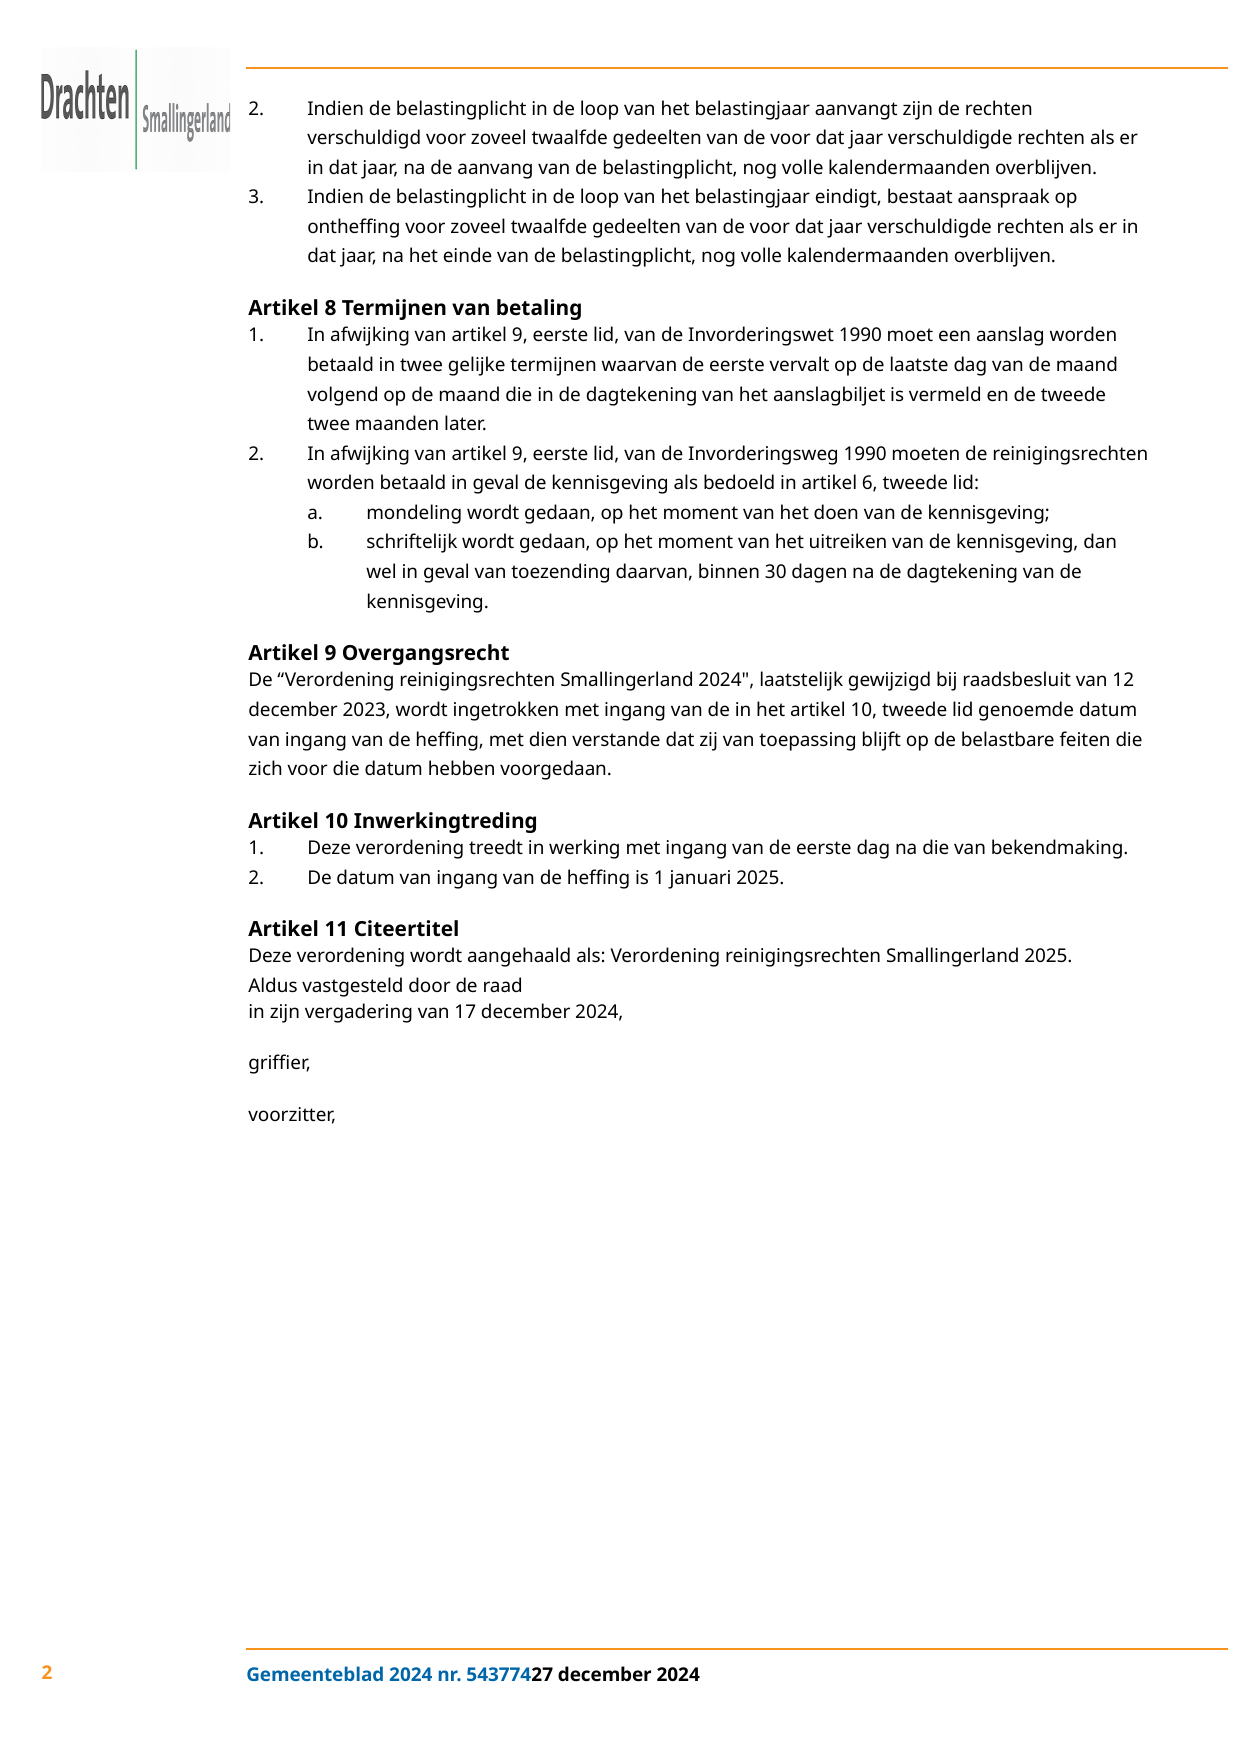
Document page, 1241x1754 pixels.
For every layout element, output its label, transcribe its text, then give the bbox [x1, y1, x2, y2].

picture [41, 47, 231, 172]
text Aldus vastgesteld door de raad [248, 972, 1152, 998]
text Artikel 8 Termijnen van betaling [248, 293, 1152, 322]
list Indien de belastingplicht in de loop van het belastingjaar aanvangt zijn de rechten verschuldigd voor zoveel twaalfde gedeelten van de voor dat jaar verschuldigde rechten als er in dat jaar, na de aanvang van de belastingplicht, nog volle kalendermaanden overblijven. [248, 95, 1152, 180]
list mondeling wordt gedaan, op het moment van het doen van de kennisgeving; [307, 499, 1152, 525]
text Artikel 11 Citeertitel [248, 914, 1152, 943]
text Deze verordening wordt aangehaald als: Verordening reinigingsrechten Smallingerland 2025. [248, 943, 1152, 968]
list Indien de belastingplicht in de loop van het belastingjaar eindigt, bestaat aanspraak op ontheffing voor zoveel twaalfde gedeelten van de voor dat jaar verschuldigde rechten als er in dat jaar, na het einde van de belastingplicht, nog volle kalendermaanden overblijven. [248, 183, 1152, 268]
list De datum van ingang van de heffing is 1 januari 2025. [248, 864, 1152, 889]
list schriftelijk wordt gedaan, op het moment van het uitreiken van de kennisgeving, dan wel in geval van toezending daarvan, binnen 30 dagen na de dagtekening van de kennisgeving. [307, 529, 1152, 613]
text Artikel 9 Overgangsrecht [248, 638, 1152, 667]
text Artikel 10 Inwerkingtreding [248, 806, 1152, 834]
text voorzitter, [248, 1101, 1152, 1127]
text De “Verordening reinigingsrechten Smallingerland 2024", laatstelijk gewijzigd bij raadsbesluit van 12 december 2023, wordt ingetrokken met ingang van de in het artikel 10, tweede lid genoemde datum van ingang van de heffing, met dien verstande dat zij van toepassing blijft op de belastbare feiten die zich voor die datum hebben voorgedaan. [248, 667, 1152, 781]
list In afwijking van artikel 9, eerste lid, van de Invorderingsweg 1990 moeten de reinigingsrechten worden betaald in geval de kennisgeving als bedoeld in artikel 6, tweede lid: [248, 440, 1152, 495]
list Deze verordening treedt in werking met ingang van de eerste dag na die van bekendmaking. [248, 834, 1152, 860]
text griffier, [248, 1049, 1152, 1075]
list In afwijking van artikel 9, eerste lid, van de Invorderingswet 1990 moet een aanslag worden betaald in twee gelijke termijnen waarvan de eerste vervalt op de laatste dag van de maand volgend op de maand die in de dagtekening van het aanslagbiljet is vermeld en de tweede twee maanden later. [248, 322, 1152, 436]
text in zijn vergadering van 17 december 2024, [248, 998, 1152, 1024]
